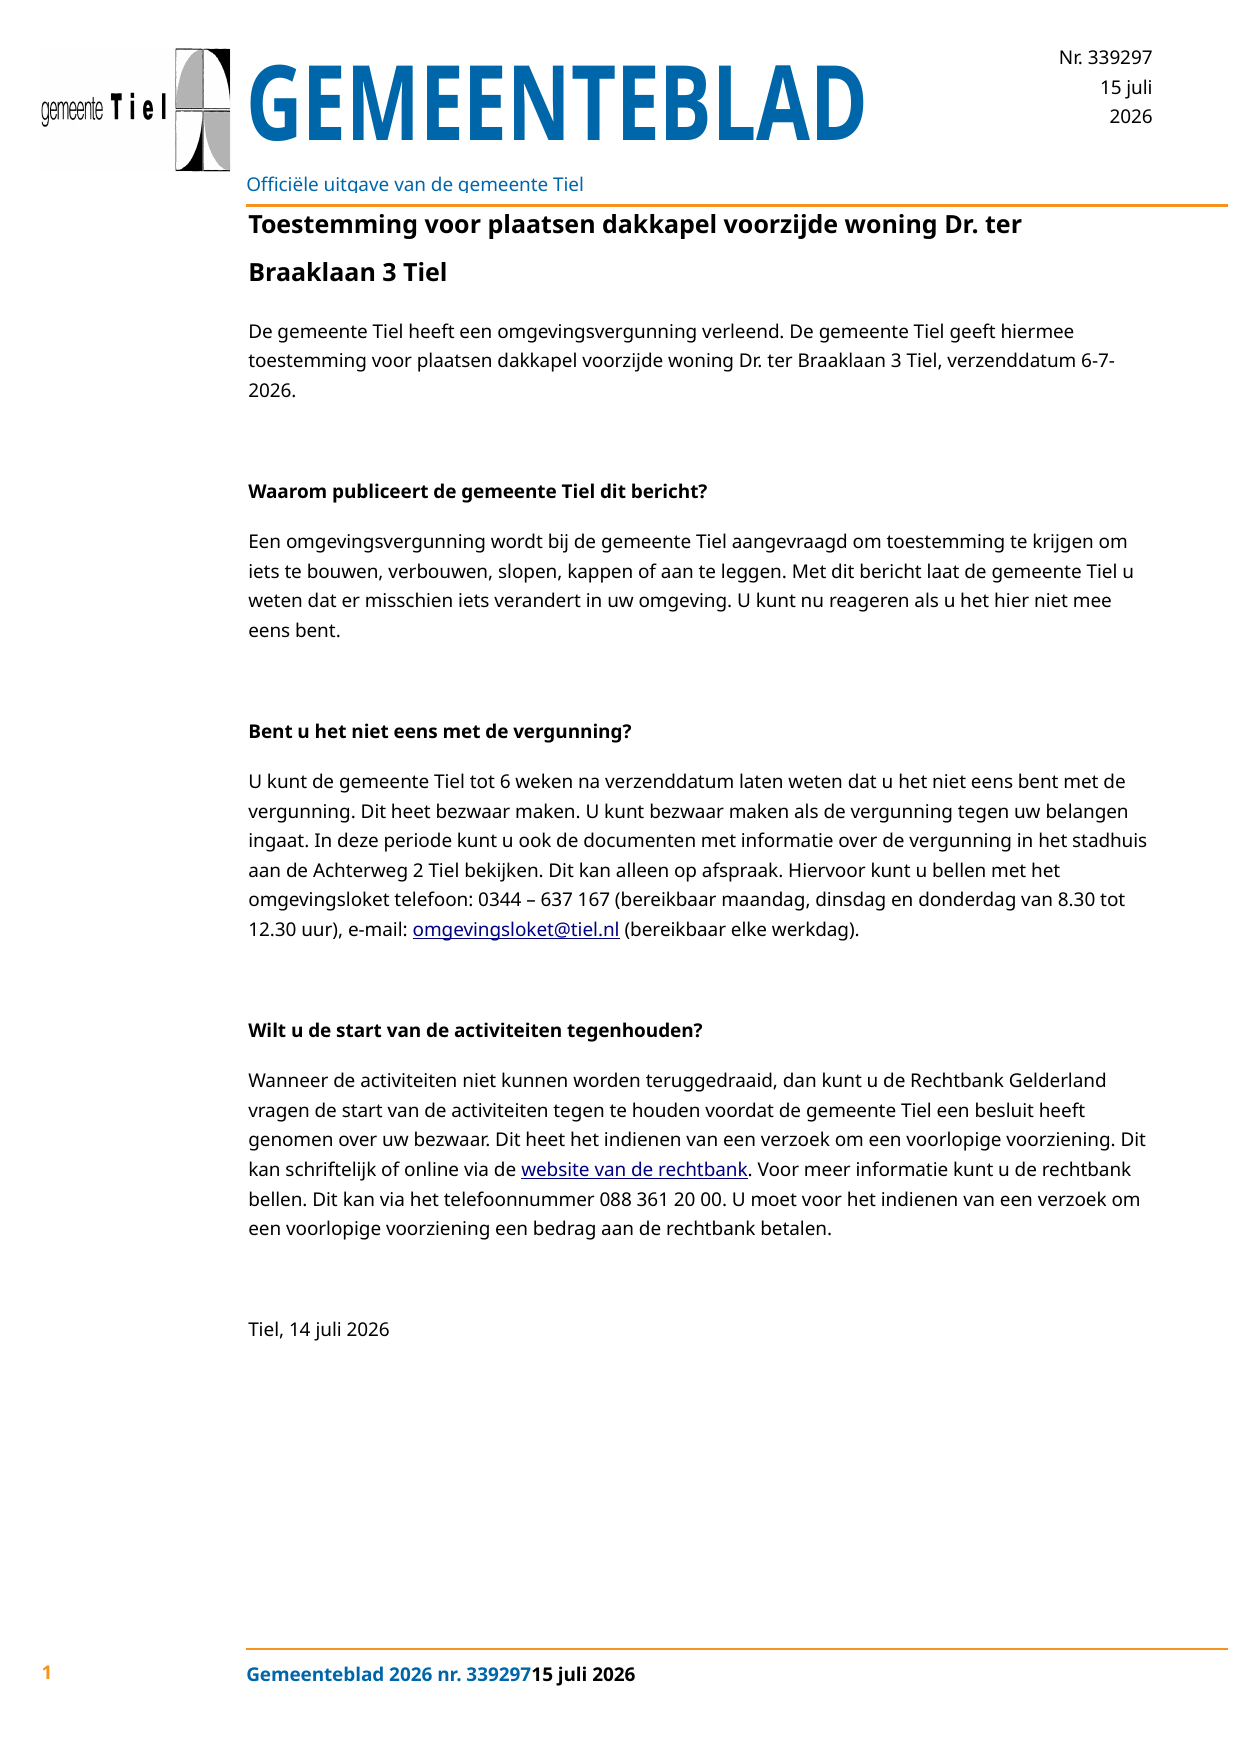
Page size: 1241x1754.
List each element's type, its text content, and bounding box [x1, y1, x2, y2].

text Een omgevingsvergunning wordt bij de gemeente Tiel aangevraagd om toestemming te krijgen om iets te bouwen, verbouwen, slopen, kappen of aan te leggen. Met dit bericht laat de gemeente Tiel u weten dat er misschien iets verandert in uw omgeving. U kunt nu reageren als u het hier niet mee eens bent. [248, 528, 1152, 643]
text De gemeente Tiel heeft een omgevingsvergunning verleend. De gemeente Tiel geeft hiermee toestemming voor plaatsen dakkapel voorzijde woning Dr. ter Braaklaan 3 Tiel, verzenddatum 6-7-2026. [248, 318, 1152, 403]
text Waarom publiceert de gemeente Tiel dit bericht? [248, 478, 1152, 504]
picture [41, 47, 231, 172]
text Bent u het niet eens met de vergunning? [248, 718, 1152, 744]
text Tiel, 14 juli 2026 [248, 1316, 1152, 1342]
text U kunt de gemeente Tiel tot 6 weken na verzenddatum laten weten dat u het niet eens bent met de vergunning. Dit heet bezwaar maken. U kunt bezwaar maken als de vergunning tegen uw belangen ingaat. In deze periode kunt u ook de documenten met informatie over de vergunning in het stadhuis aan de Achterweg 2 Tiel bekijken. Dit kan alleen op afspraak. Hiervoor kunt u bellen met het omgevingsloket telefoon: 0344 – 637 167 (bereikbaar maandag, dinsdag en donderdag van 8.30 tot 12.30 uur), e-mail: omgevingsloket@tiel.nl (bereikbaar elke werkdag). [248, 768, 1152, 942]
text Toestemming voor plaatsen dakkapel voorzijde woning Dr. ter Braaklaan 3 Tiel [248, 207, 1152, 288]
text Wilt u de start van de activiteiten tegenhouden? [248, 1017, 1152, 1043]
text Wanneer de activiteiten niet kunnen worden teruggedraaid, dan kunt u de Rechtbank Gelderland vragen de start van de activiteiten tegen te houden voordat de gemeente Tiel een besluit heeft genomen over uw bezwaar. Dit heet het indienen van een verzoek om een voorlopige voorziening. Dit kan schriftelijk of online via de website van de rechtbank. Voor meer informatie kunt u de rechtbank bellen. Dit kan via het telefoonnummer 088 361 20 00. U moet voor het indienen van een verzoek om een voorlopige voorziening een bedrag aan de rechtbank betalen. [248, 1067, 1152, 1241]
